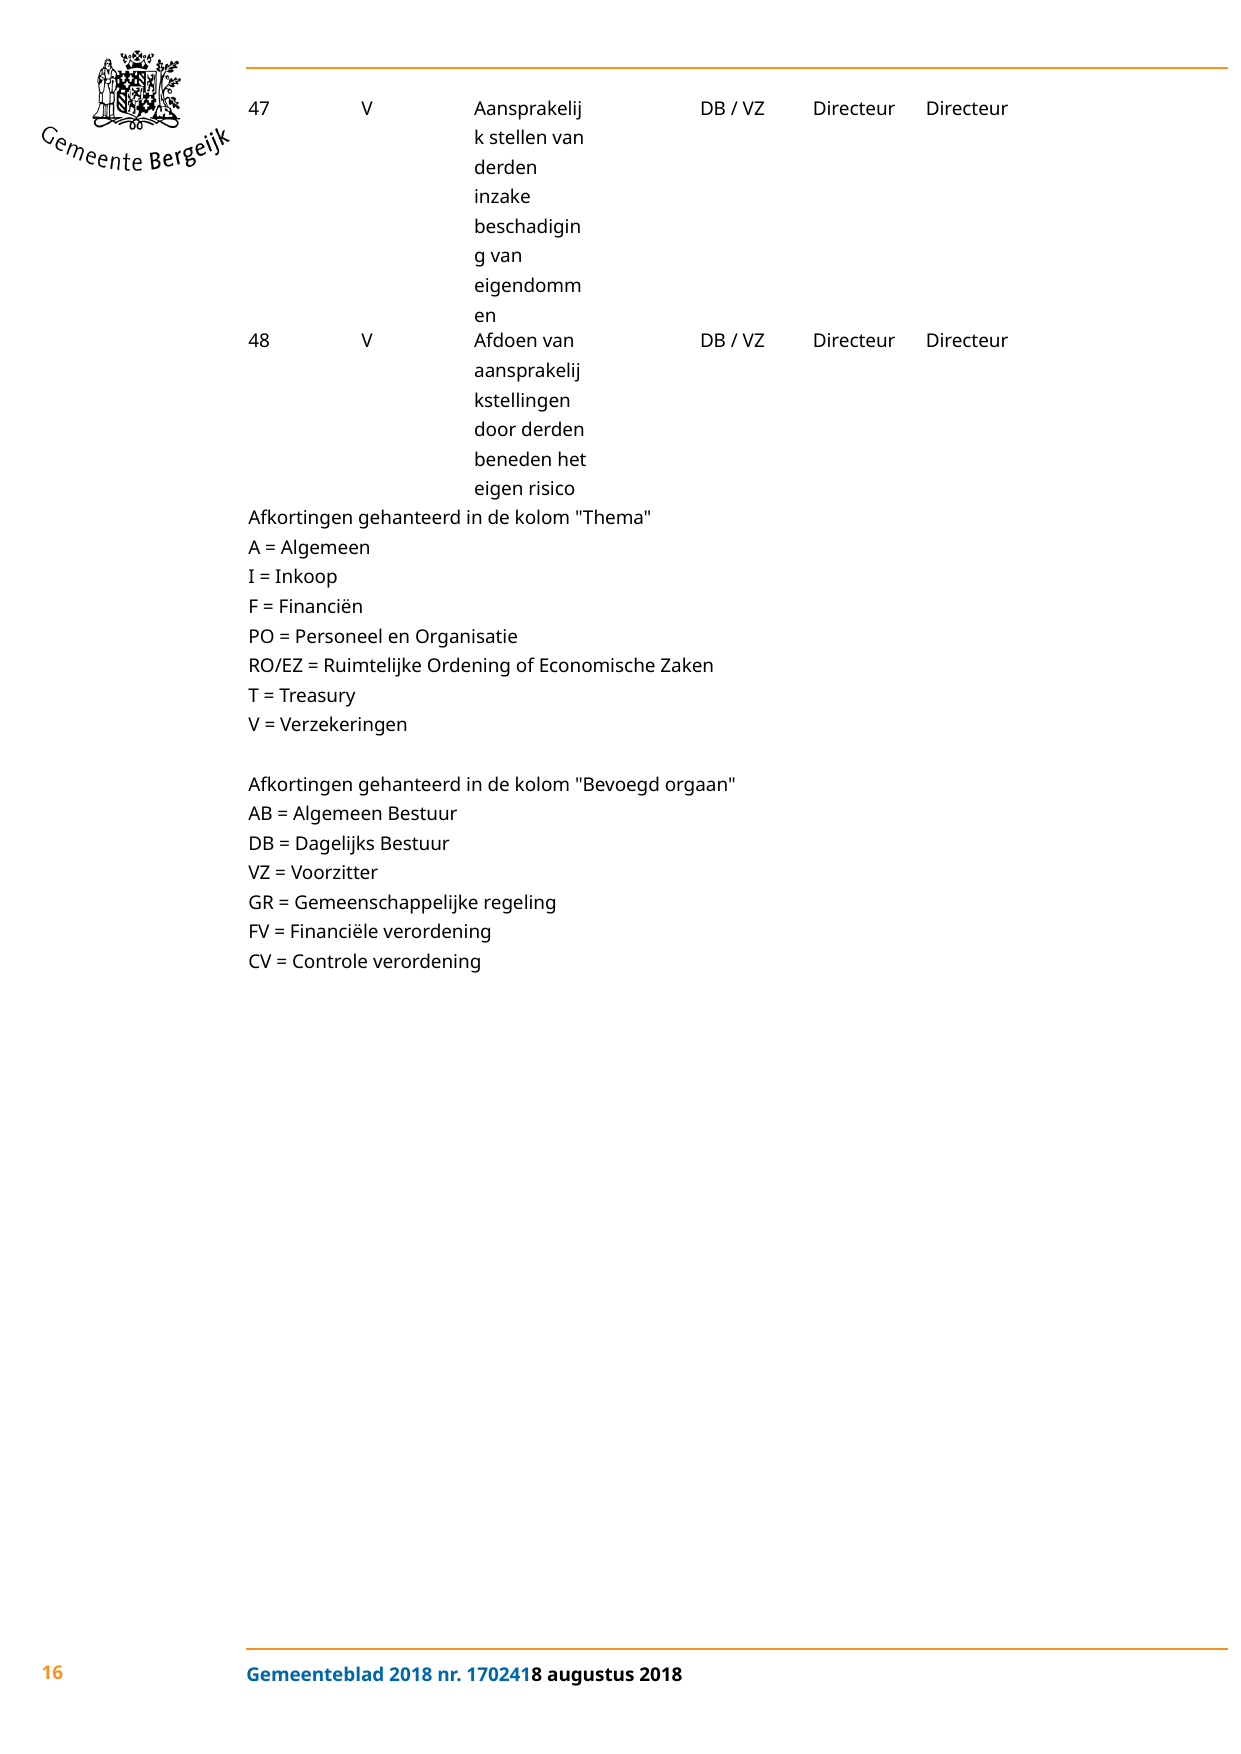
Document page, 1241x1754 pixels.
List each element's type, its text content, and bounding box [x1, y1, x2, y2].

text VZ = Voorzitter [248, 859, 1152, 885]
text DB = Dagelijks Bestuur [248, 830, 1152, 856]
table_cell Directeur [926, 328, 1038, 501]
text RO/EZ = Ruimtelijke Ordening of Economische Zaken [248, 652, 1152, 678]
table_cell [587, 328, 700, 501]
text F = Financiën [248, 593, 1152, 619]
table_cell [1039, 328, 1152, 501]
table_cell Directeur [813, 328, 926, 501]
table_cell Aansprakelijk stellen van derden inzake beschadiging van eigendommen [474, 95, 587, 328]
text GR = Gemeenschappelijke regeling [248, 889, 1152, 915]
text Afkortingen gehanteerd in de kolom "Bevoegd orgaan" [248, 771, 1152, 796]
table_cell 48 [248, 328, 361, 501]
table_cell Afdoen van aansprakelijkstellingen door derden beneden het eigen risico [474, 328, 587, 501]
text FV = Financiële verordening [248, 919, 1152, 944]
text Afkortingen gehanteerd in de kolom "Thema" [248, 504, 1152, 530]
table_cell [1039, 95, 1152, 328]
text AB = Algemeen Bestuur [248, 800, 1152, 826]
text PO = Personeel en Organisatie [248, 623, 1152, 648]
text A = Algemeen [248, 534, 1152, 560]
text V = Verzekeringen [248, 712, 1152, 737]
text I = Inkoop [248, 564, 1152, 589]
table_cell [587, 95, 700, 328]
table_cell Directeur [813, 95, 926, 328]
table_cell 47 [248, 95, 361, 328]
table_cell DB / VZ [700, 328, 813, 501]
text CV = Controle verordening [248, 948, 1152, 974]
table_cell V [361, 95, 474, 328]
table_cell DB / VZ [700, 95, 813, 328]
table_cell Directeur [926, 95, 1038, 328]
text T = Treasury [248, 682, 1152, 708]
picture [41, 47, 231, 172]
table_cell V [361, 328, 474, 501]
